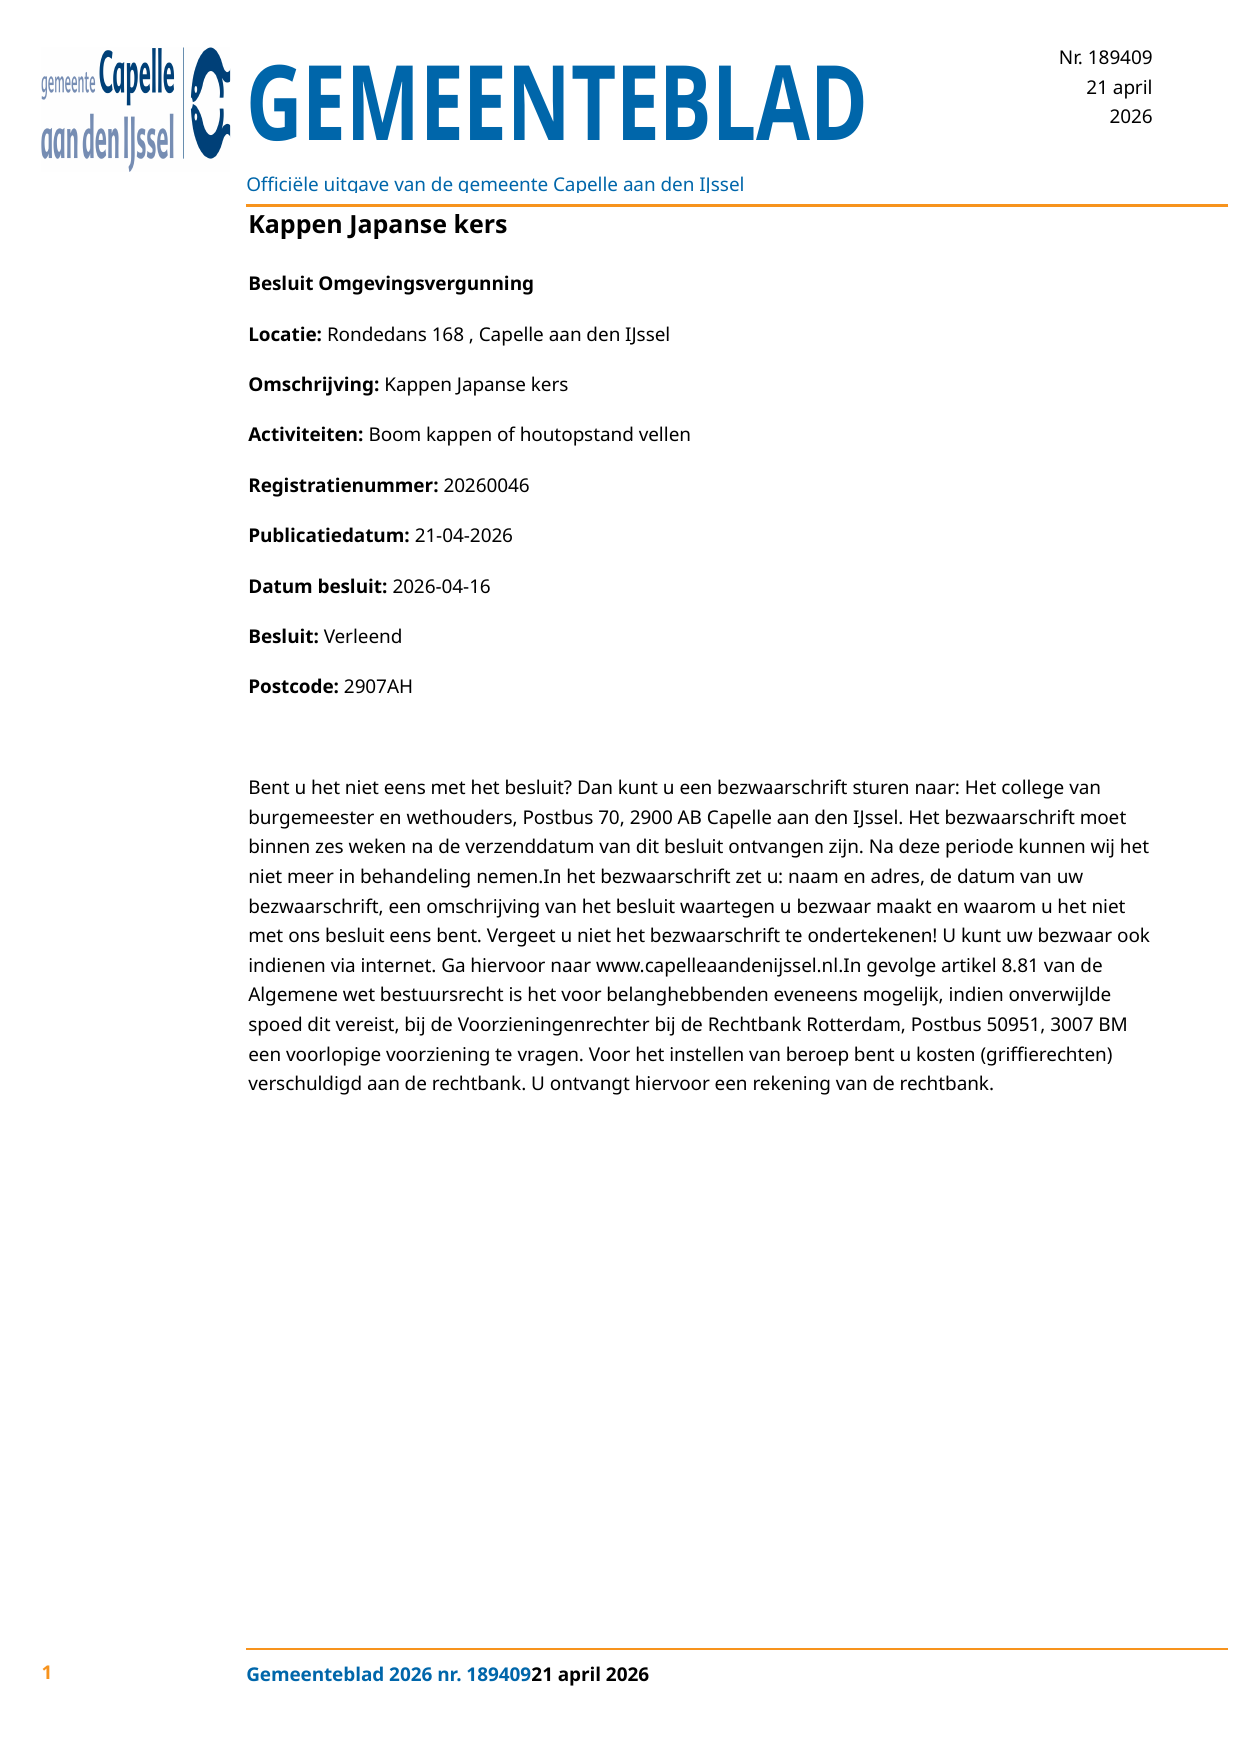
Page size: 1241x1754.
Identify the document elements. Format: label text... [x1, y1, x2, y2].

text Datum besluit: 2026-04-16 [248, 573, 1152, 598]
text Publicatiedatum: 21-04-2026 [248, 522, 1152, 548]
text Postcode: 2907AH [248, 674, 1152, 699]
text Besluit: Verleend [248, 623, 1152, 649]
text Bent u het niet eens met het besluit? Dan kunt u een bezwaarschrift sturen naar: Het college van burgemeester en wethouders, Postbus 70, 2900 AB Capelle aan den IJssel. Het bezwaarschrift moet binnen zes weken na de verzenddatum van dit besluit ontvangen zijn. Na deze periode kunnen wij het niet meer in behandeling nemen.In het bezwaarschrift zet u: naam en adres, de datum van uw bezwaarschrift, een omschrijving van het besluit waartegen u bezwaar maakt en waarom u het niet met ons besluit eens bent. Vergeet u niet het bezwaarschrift te ondertekenen! U kunt uw bezwaar ook indienen via internet. Ga hiervoor naar www.capelleaandenijssel.nl.In gevolge artikel 8.81 van de Algemene wet bestuursrecht is het voor belanghebbenden eveneens mogelijk, indien onverwijlde spoed dit vereist, bij de Voorzieningenrechter bij de Rechtbank Rotterdam, Postbus 50951, 3007 BM een voorlopige voorziening te vragen. Voor het instellen van beroep bent u kosten (griffierechten) verschuldigd aan de rechtbank. U ontvangt hiervoor een rekening van de rechtbank. [248, 774, 1152, 1096]
text Activiteiten: Boom kappen of houtopstand vellen [248, 422, 1152, 447]
text Kappen Japanse kers [248, 207, 1152, 241]
picture [41, 47, 231, 172]
text Besluit Omgevingsvergunning [248, 270, 1152, 296]
text Locatie: Rondedans 168 , Capelle aan den IJssel [248, 321, 1152, 346]
text Omschrijving: Kappen Japanse kers [248, 371, 1152, 397]
text Registratienummer: 20260046 [248, 472, 1152, 498]
